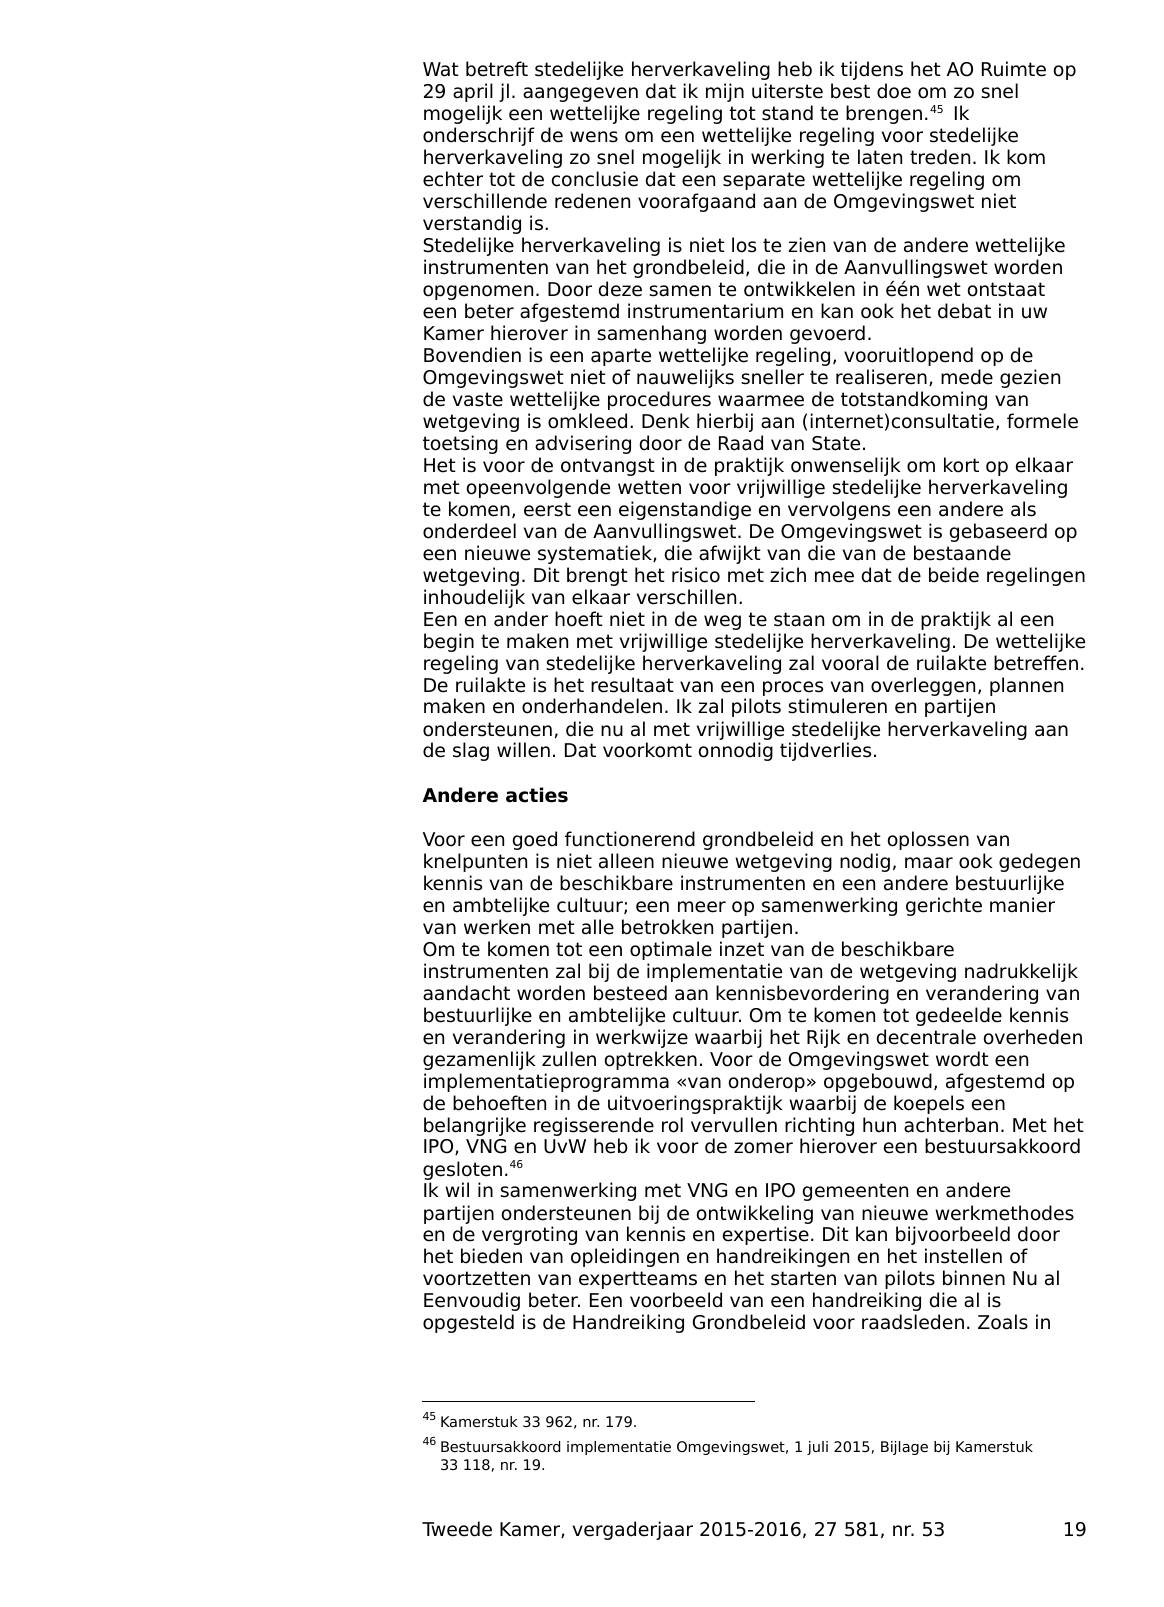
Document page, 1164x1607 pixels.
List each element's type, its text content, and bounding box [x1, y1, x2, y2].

text Voor een goed functionerend grondbeleid en het oplossen van knelpunten is niet alleen nieuwe wetgeving nodig, maar ook gedegen kennis van de beschikbare instrumenten en een andere bestuurlijke en ambtelijke cultuur; een meer op samenwerking gerichte manier van werken met alle betrokken partijen. [422, 829, 1087, 939]
text Kamerstuk 33 962, nr. 179. [422, 1410, 1087, 1432]
subtitle Andere acties [422, 784, 1087, 807]
text Wat betreft stedelijke herverkaveling heb ik tijdens het AO Ruimte op 29 april jl. aangegeven dat ik mijn uiterste best doe om zo snel mogelijk een wettelijke regeling tot stand te brengen. Ik onderschrijf de wens om een wettelijke regeling voor stedelijke herverkaveling zo snel mogelijk in werking te laten treden. Ik kom echter tot de conclusie dat een separate wettelijke regeling om verschillende redenen voorafgaand aan de Omgevingswet niet verstandig is. [422, 59, 1087, 235]
text Stedelijke herverkaveling is niet los te zien van de andere wettelijke instrumenten van het grondbeleid, die in de Aanvullingswet worden opgenomen. Door deze samen te ontwikkelen in één wet ontstaat een beter afgestemd instrumentarium en kan ook het debat in uw Kamer hierover in samenhang worden gevoerd. [422, 235, 1087, 345]
text Een en ander hoeft niet in de weg te staan om in de praktijk al een begin te maken met vrijwillige stedelijke herverkaveling. De wettelijke regeling van stedelijke herverkaveling zal vooral de ruilakte betreffen. De ruilakte is het resultaat van een proces van overleggen, plannen maken en onderhandelen. Ik zal pilots stimuleren en partijen ondersteunen, die nu al met vrijwillige stedelijke herverkaveling aan de slag willen. Dat voorkomt onnodig tijdverlies. [422, 608, 1087, 762]
text Bestuursakkoord implementatie Omgevingswet, 1 juli 2015, Bijlage bij Kamerstuk 33 118, nr. 19. [422, 1435, 1087, 1474]
text Het is voor de ontvangst in de praktijk onwenselijk om kort op elkaar met opeenvolgende wetten voor vrijwillige stedelijke herverkaveling te komen, eerst een eigenstandige en vervolgens een andere als onderdeel van de Aanvullingswet. De Omgevingswet is gebaseerd op een nieuwe systematiek, die afwijkt van die van de bestaande wetgeving. Dit brengt het risico met zich mee dat de beide regelingen inhoudelijk van elkaar verschillen. [422, 455, 1087, 608]
text Ik wil in samenwerking met VNG en IPO gemeenten en andere partijen ondersteunen bij de ontwikkeling van nieuwe werkmethodes en de vergroting van kennis en expertise. Dit kan bijvoorbeeld door het bieden van opleidingen en handreikingen en het instellen of voortzetten van expertteams en het starten van pilots binnen Nu al Eenvoudig beter. Een voorbeeld van een handreiking die al is opgesteld is de Handreiking Grondbeleid voor raadsleden. Zoals in [422, 1180, 1087, 1334]
text Om te komen tot een optimale inzet van de beschikbare instrumenten zal bij de implementatie van de wetgeving nadrukkelijk aandacht worden besteed aan kennisbevordering en verandering van bestuurlijke en ambtelijke cultuur. Om te komen tot gedeelde kennis en verandering in werkwijze waarbij het Rijk en decentrale overheden gezamenlijk zullen optrekken. Voor de Omgevingswet wordt een implementatieprogramma «van onderop» opgebouwd, afgestemd op de behoeften in de uitvoeringspraktijk waarbij de koepels een belangrijke regisserende rol vervullen richting hun achterban. Met het IPO, VNG en UvW heb ik voor de zomer hierover een bestuursakkoord gesloten. [422, 939, 1087, 1180]
text Bovendien is een aparte wettelijke regeling, vooruitlopend op de Omgevingswet niet of nauwelijks sneller te realiseren, mede gezien de vaste wettelijke procedures waarmee de totstandkoming van wetgeving is omkleed. Denk hierbij aan (internet)consultatie, formele toetsing en advisering door de Raad van State. [422, 345, 1087, 455]
